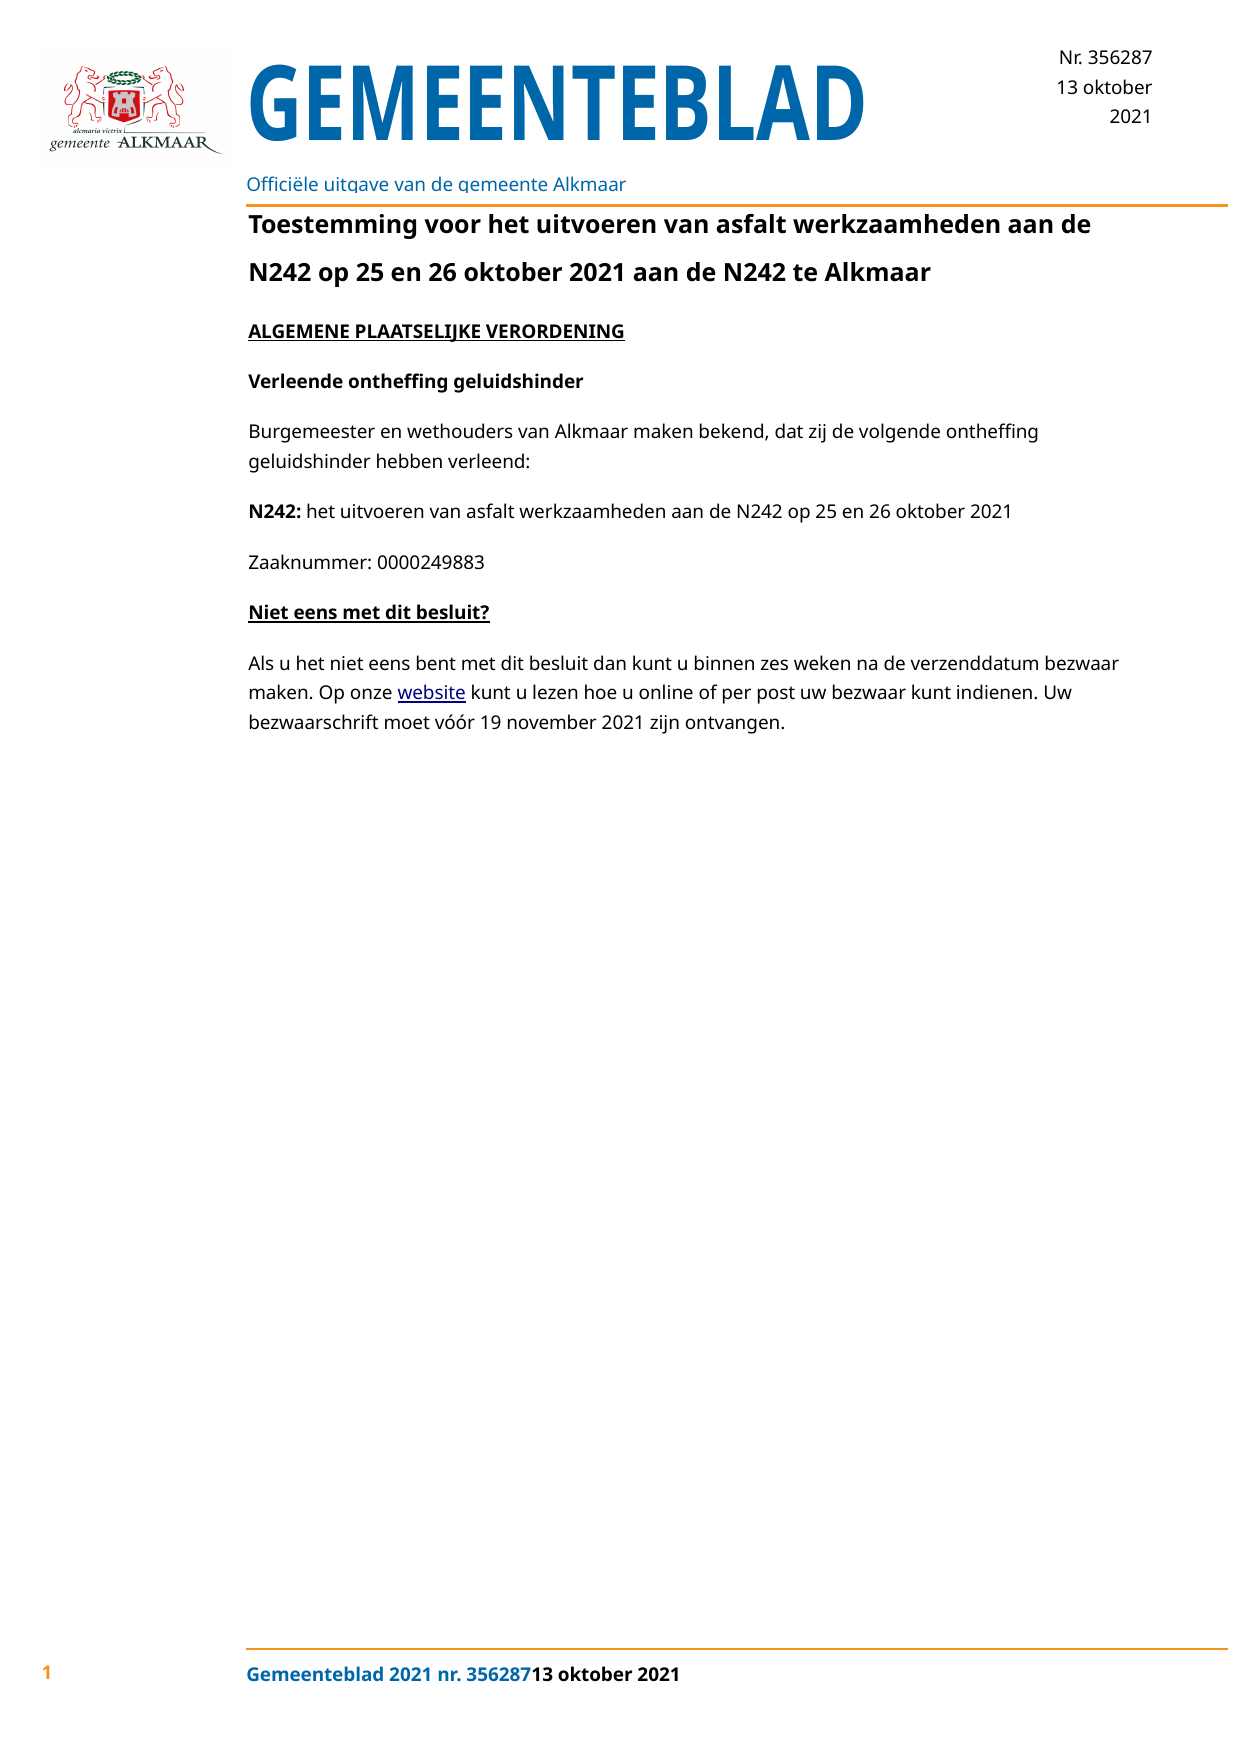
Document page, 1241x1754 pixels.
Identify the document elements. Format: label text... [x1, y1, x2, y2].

text Als u het niet eens bent met dit besluit dan kunt u binnen zes weken na de verzenddatum bezwaar maken. Op onze website kunt u lezen hoe u online of per post uw bezwaar kunt indienen. Uw bezwaarschrift moet vóór 19 november 2021 zijn ontvangen. [248, 650, 1152, 735]
text N242: het uitvoeren van asfalt werkzaamheden aan de N242 op 25 en 26 oktober 2021 [248, 499, 1152, 524]
text Niet eens met dit besluit? [248, 599, 1152, 625]
text Burgemeester en wethouders van Alkmaar maken bekend, dat zij de volgende ontheffing geluidshinder hebben verleend: [248, 419, 1152, 474]
text Verleende ontheffing geluidshinder [248, 368, 1152, 394]
text Toestemming voor het uitvoeren van asfalt werkzaamheden aan de N242 op 25 en 26 oktober 2021 aan de N242 te Alkmaar [248, 207, 1152, 288]
text Zaaknummer: 0000249883 [248, 549, 1152, 575]
picture [41, 47, 231, 172]
text ALGEMENE PLAATSELIJKE VERORDENING [248, 318, 1152, 344]
